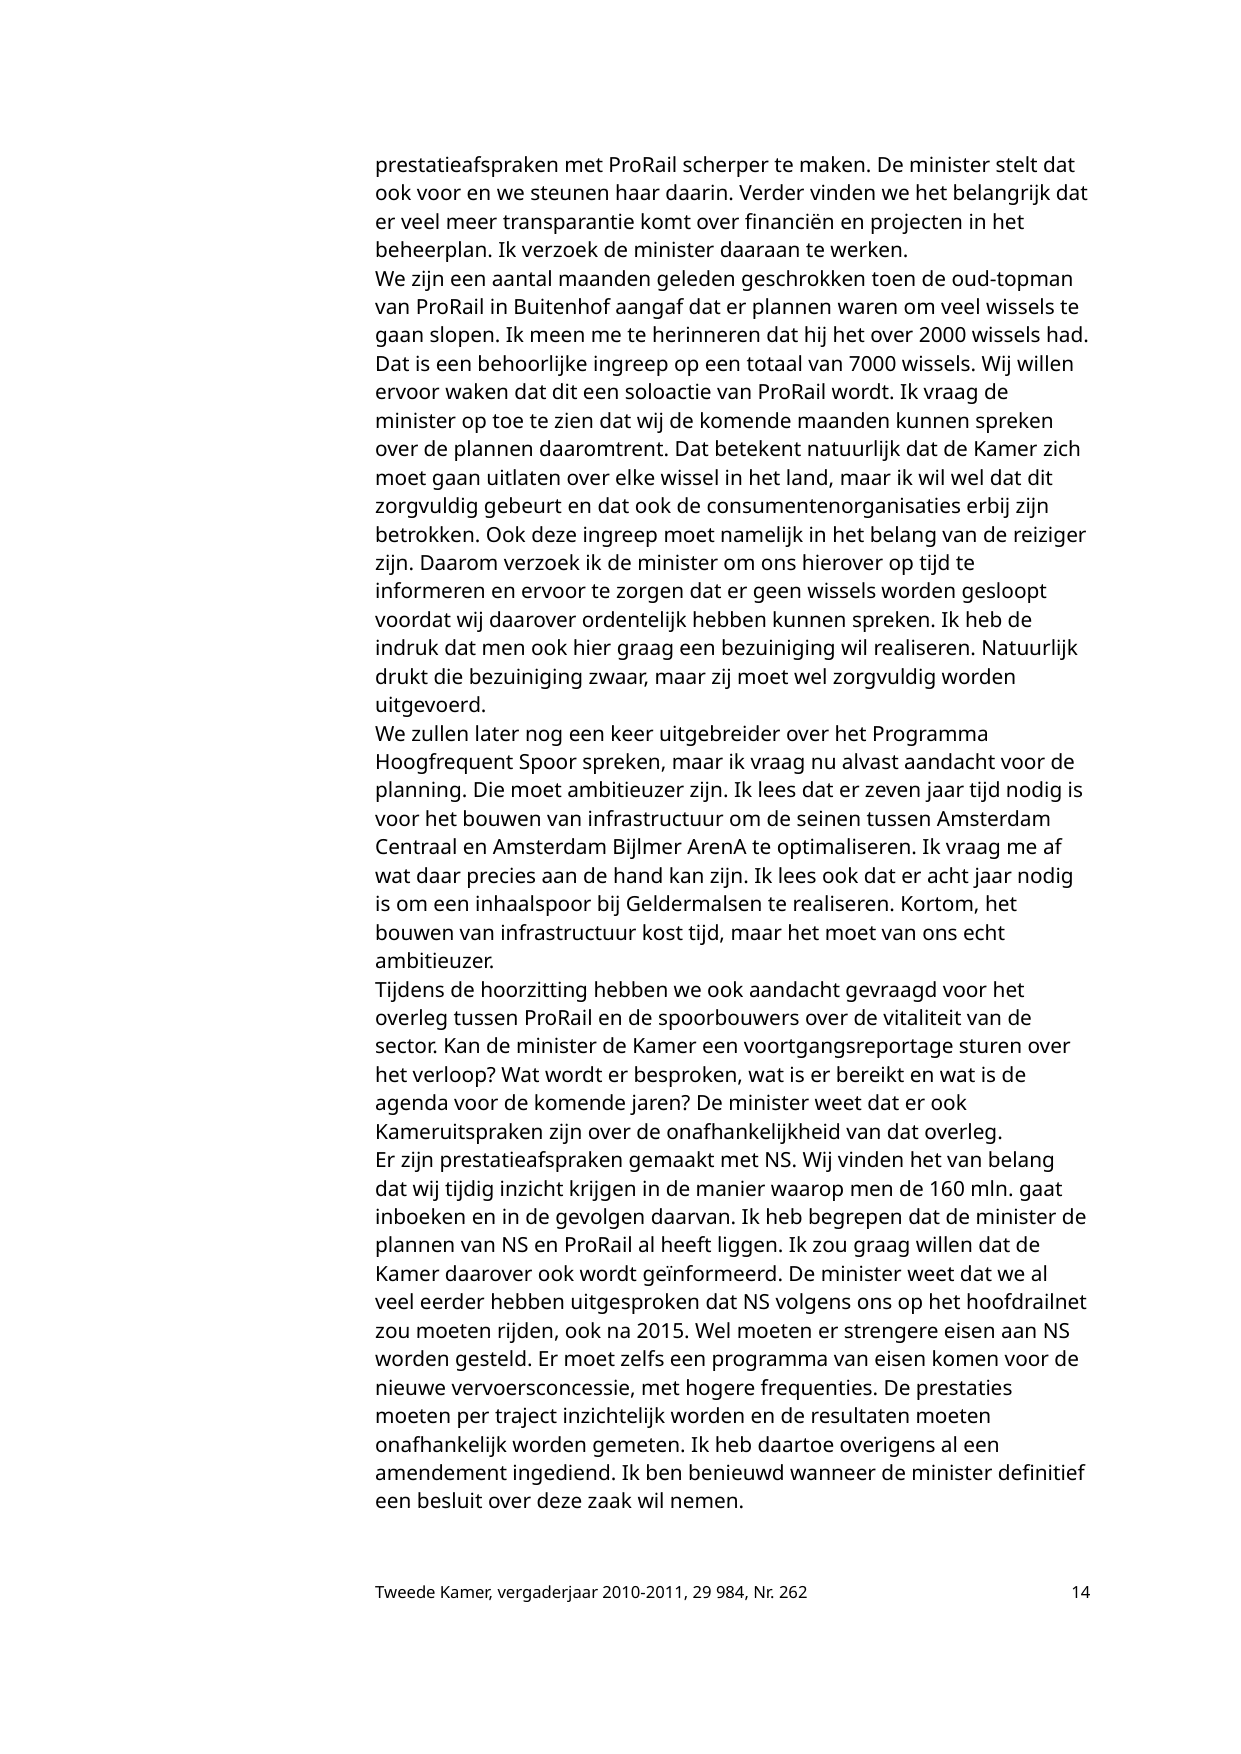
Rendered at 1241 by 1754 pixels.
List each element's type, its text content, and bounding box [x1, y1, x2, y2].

text We zullen later nog een keer uitgebreider over het Programma Hoogfrequent Spoor spreken, maar ik vraag nu alvast aandacht voor de planning. Die moet ambitieuzer zijn. Ik lees dat er zeven jaar tijd nodig is voor het bouwen van infrastructuur om de seinen tussen Amsterdam Centraal en Amsterdam Bijlmer ArenA te optimaliseren. Ik vraag me af wat daar precies aan de hand kan zijn. Ik lees ook dat er acht jaar nodig is om een inhaalspoor bij Geldermalsen te realiseren. Kortom, het bouwen van infrastructuur kost tijd, maar het moet van ons echt ambitieuzer. [375, 719, 1090, 975]
text Er zijn prestatieafspraken gemaakt met NS. Wij vinden het van belang dat wij tijdig inzicht krijgen in de manier waarop men de 160 mln. gaat inboeken en in de gevolgen daarvan. Ik heb begrepen dat de minister de plannen van NS en ProRail al heeft liggen. Ik zou graag willen dat de Kamer daarover ook wordt geïnformeerd. De minister weet dat we al veel eerder hebben uitgesproken dat NS volgens ons op het hoofdrailnet zou moeten rijden, ook na 2015. Wel moeten er strengere eisen aan NS worden gesteld. Er moet zelfs een programma van eisen komen voor de nieuwe vervoersconcessie, met hogere frequenties. De prestaties moeten per traject inzichtelijk worden en de resultaten moeten onafhankelijk worden gemeten. Ik heb daartoe overigens al een amendement ingediend. Ik ben benieuwd wanneer de minister definitief een besluit over deze zaak wil nemen. [375, 1145, 1090, 1515]
text prestatieafspraken met ProRail scherper te maken. De minister stelt dat ook voor en we steunen haar daarin. Verder vinden we het belangrijk dat er veel meer transparantie komt over financiën en projecten in het beheerplan. Ik verzoek de minister daaraan te werken. [375, 150, 1090, 264]
text Tijdens de hoorzitting hebben we ook aandacht gevraagd voor het overleg tussen ProRail en de spoorbouwers over de vitaliteit van de sector. Kan de minister de Kamer een voortgangsreportage sturen over het verloop? Wat wordt er besproken, wat is er bereikt en wat is de agenda voor de komende jaren? De minister weet dat er ook Kameruitspraken zijn over de onafhankelijkheid van dat overleg. [375, 975, 1090, 1145]
text We zijn een aantal maanden geleden geschrokken toen de oud-topman van ProRail in Buitenhof aangaf dat er plannen waren om veel wissels te gaan slopen. Ik meen me te herinneren dat hij het over 2000 wissels had. Dat is een behoorlijke ingreep op een totaal van 7000 wissels. Wij willen ervoor waken dat dit een soloactie van ProRail wordt. Ik vraag de minister op toe te zien dat wij de komende maanden kunnen spreken over de plannen daaromtrent. Dat betekent natuurlijk dat de Kamer zich moet gaan uitlaten over elke wissel in het land, maar ik wil wel dat dit zorgvuldig gebeurt en dat ook de consumentenorganisaties erbij zijn betrokken. Ook deze ingreep moet namelijk in het belang van de reiziger zijn. Daarom verzoek ik de minister om ons hierover op tijd te informeren en ervoor te zorgen dat er geen wissels worden gesloopt voordat wij daarover ordentelijk hebben kunnen spreken. Ik heb de indruk dat men ook hier graag een bezuiniging wil realiseren. Natuurlijk drukt die bezuiniging zwaar, maar zij moet wel zorgvuldig worden uitgevoerd. [375, 264, 1090, 719]
